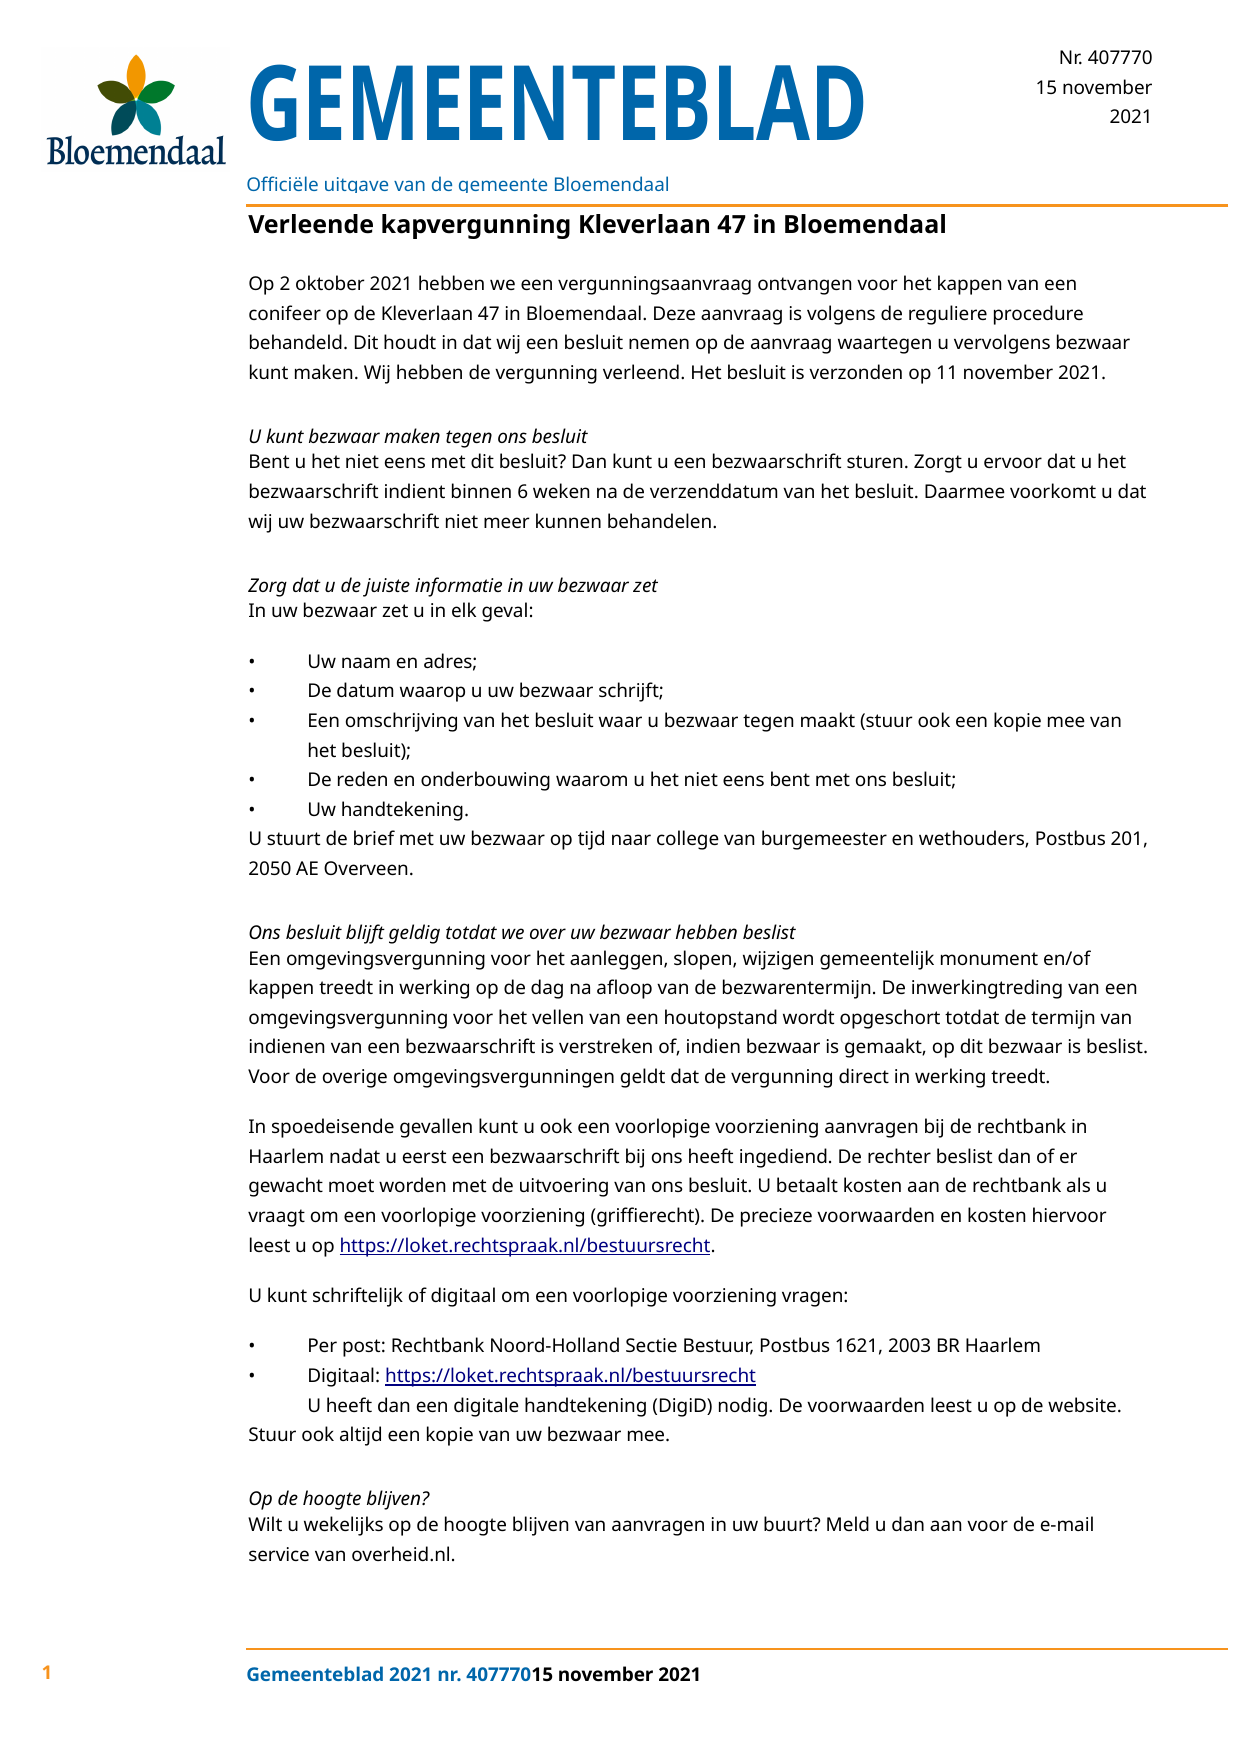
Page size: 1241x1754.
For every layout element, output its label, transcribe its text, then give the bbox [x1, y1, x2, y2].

text Op de hoogte blijven? [248, 1485, 1152, 1511]
picture [41, 47, 231, 172]
list Per post: Rechtbank Noord-Holland Sectie Bestuur, Postbus 1621, 2003 BR Haarlem [248, 1333, 1152, 1358]
text In spoedeisende gevallen kunt u ook een voorlopige voorziening aanvragen bij de rechtbank in Haarlem nadat u eerst een bezwaarschrift bij ons heeft ingediend. De rechter beslist dan of er gewacht moet worden met de uitvoering van ons besluit. U betaalt kosten aan de rechtbank als u vraagt om een voorlopige voorziening (griffierecht). De precieze voorwaarden en kosten hiervoor leest u op https://loket.rechtspraak.nl/bestuursrecht. [248, 1113, 1152, 1258]
text Wilt u wekelijks op de hoogte blijven van aanvragen in uw buurt? Meld u dan aan voor de e-mail service van overheid.nl. [248, 1511, 1152, 1566]
text Een omgevingsvergunning voor het aanleggen, slopen, wijzigen gemeentelijk monument en/of kappen treedt in werking op de dag na afloop van de bezwarentermijn. De inwerkingtreding van een omgevingsvergunning voor het vellen van een houtopstand wordt opgeschort totdat de termijn van indienen van een bezwaarschrift is verstreken of, indien bezwaar is gemaakt, op dit bezwaar is beslist. Voor de overige omgevingsvergunningen geldt dat de vergunning direct in werking treedt. [248, 945, 1152, 1089]
list De reden en onderbouwing waarom u het niet eens bent met ons besluit; [248, 766, 1152, 792]
text U kunt bezwaar maken tegen ons besluit [248, 423, 1152, 449]
text U kunt schriftelijk of digitaal om een voorlopige voorziening vragen: [248, 1282, 1152, 1308]
text Verleende kapvergunning Kleverlaan 47 in Bloemendaal [248, 207, 1152, 241]
list Uw naam en adres; [248, 648, 1152, 674]
list De datum waarop u uw bezwaar schrijft; [248, 678, 1152, 703]
text Zorg dat u de juiste informatie in uw bezwaar zet [248, 572, 1152, 598]
list Uw handtekening. [248, 796, 1152, 822]
text Bent u het niet eens met dit besluit? Dan kunt u een bezwaarschrift sturen. Zorgt u ervoor dat u het bezwaarschrift indient binnen 6 weken na de verzenddatum van het besluit. Daarmee voorkomt u dat wij uw bezwaarschrift niet meer kunnen behandelen. [248, 449, 1152, 534]
list Digitaal: https://loket.rechtspraak.nl/bestuursrecht [248, 1362, 1152, 1388]
text Op 2 oktober 2021 hebben we een vergunningsaanvraag ontvangen voor het kappen van een conifeer op de Kleverlaan 47 in Bloemendaal. Deze aanvraag is volgens de reguliere procedure behandeld. Dit houdt in dat wij een besluit nemen op de aanvraag waartegen u vervolgens bezwaar kunt maken. Wij hebben de vergunning verleend. Het besluit is verzonden op 11 november 2021. [248, 270, 1152, 385]
text In uw bezwaar zet u in elk geval: [248, 598, 1152, 623]
text Ons besluit blijft geldig totdat we over uw bezwaar hebben beslist [248, 919, 1152, 945]
text U stuurt de brief met uw bezwaar op tijd naar college van burgemeester en wethouders, Postbus 201, 2050 AE Overveen. [248, 826, 1152, 881]
text Stuur ook altijd een kopie van uw bezwaar mee. [248, 1421, 1152, 1447]
list U heeft dan een digitale handtekening (DigiD) nodig. De voorwaarden leest u op de website. [248, 1392, 1152, 1418]
list Een omschrijving van het besluit waar u bezwaar tegen maakt (stuur ook een kopie mee van het besluit); [248, 707, 1152, 762]
